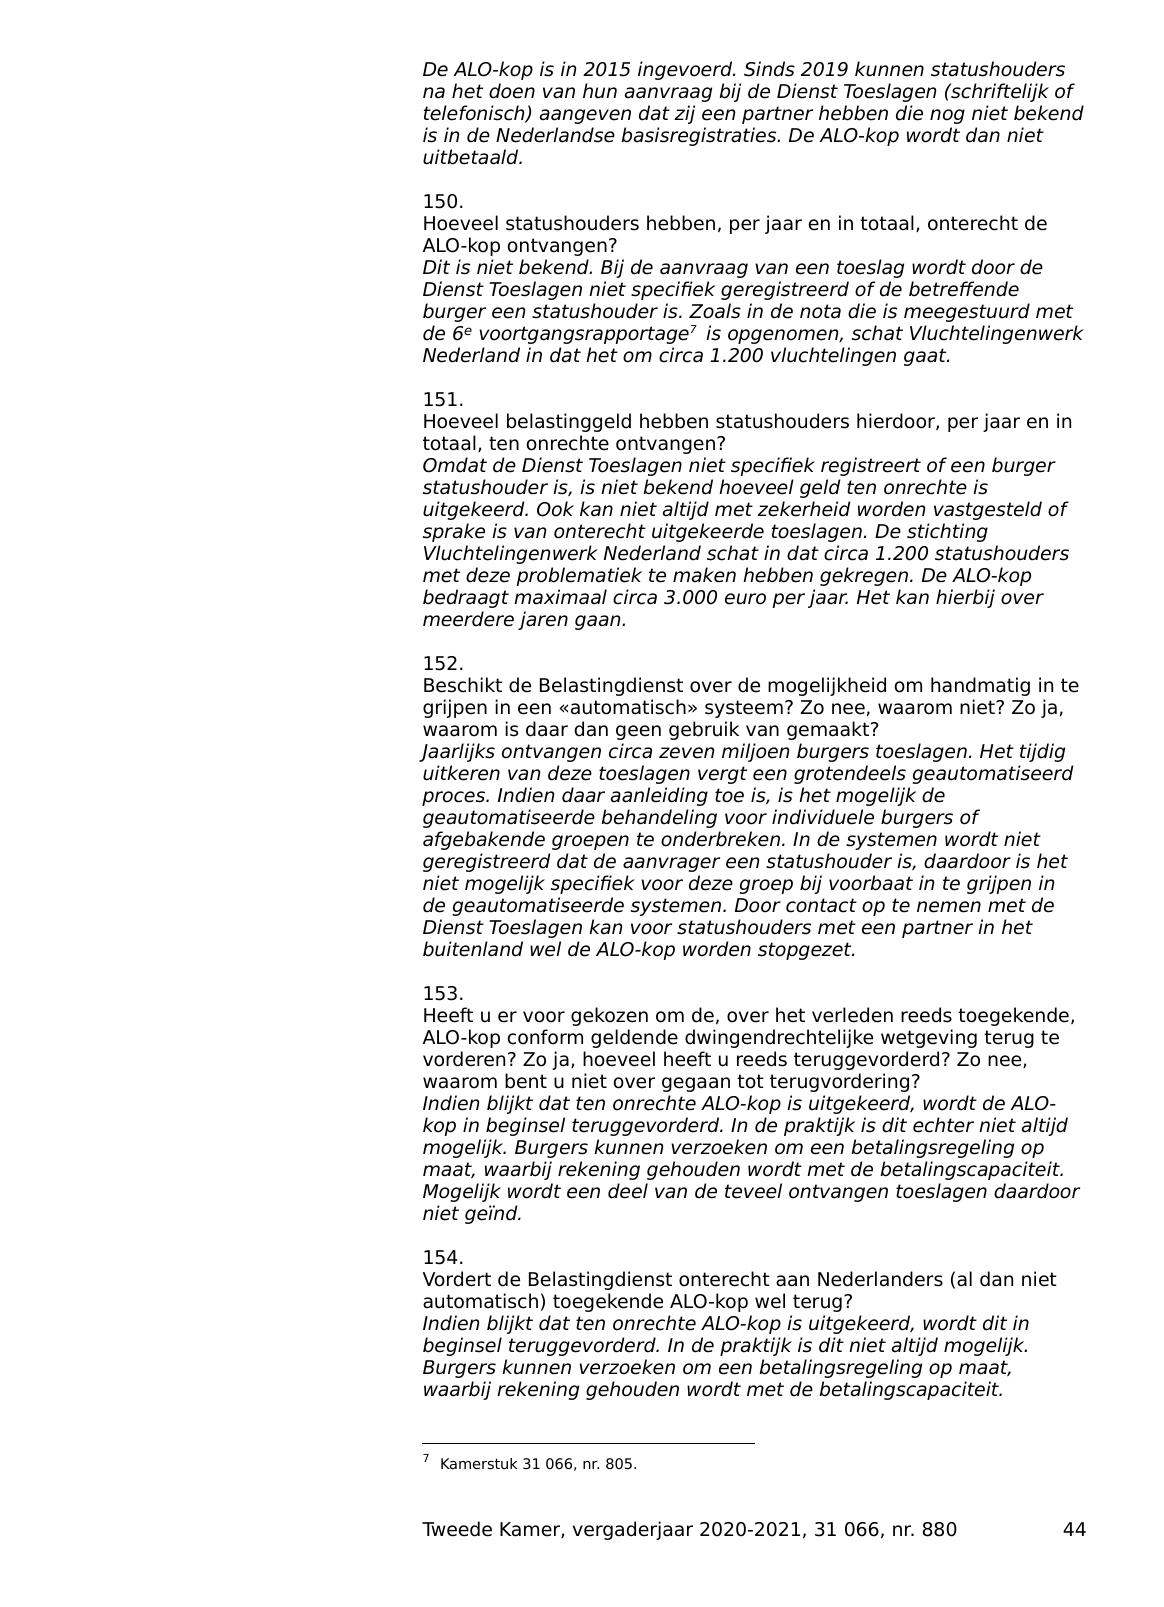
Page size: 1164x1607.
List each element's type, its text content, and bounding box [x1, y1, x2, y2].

text Indien blijkt dat ten onrechte ALO-kop is uitgekeerd, wordt de ALO-kop in beginsel teruggevorderd. In de praktijk is dit echter niet altijd mogelijk. Burgers kunnen verzoeken om een betalingsregeling op maat, waarbij rekening gehouden wordt met de betalingscapaciteit. Mogelijk wordt een deel van de teveel ontvangen toeslagen daardoor niet geïnd. [422, 1093, 1087, 1225]
text 151. [422, 389, 1087, 411]
text Hoeveel statushouders hebben, per jaar en in totaal, onterecht de ALO-kop ontvangen? [422, 213, 1087, 257]
text Indien blijkt dat ten onrechte ALO-kop is uitgekeerd, wordt dit in beginsel teruggevorderd. In de praktijk is dit niet altijd mogelijk. Burgers kunnen verzoeken om een betalingsregeling op maat, waarbij rekening gehouden wordt met de betalingscapaciteit. [422, 1313, 1087, 1401]
text De ALO-kop is in 2015 ingevoerd. Sinds 2019 kunnen statushouders na het doen van hun aanvraag bij de Dienst Toeslagen (schriftelijk of telefonisch) aangeven dat zij een partner hebben die nog niet bekend is in de Nederlandse basisregistraties. De ALO-kop wordt dan niet uitbetaald. [422, 59, 1087, 169]
text 154. [422, 1247, 1087, 1269]
text Kamerstuk 31 066, nr. 805. [422, 1452, 1087, 1474]
text 153. [422, 983, 1087, 1005]
text 152. [422, 653, 1087, 675]
text Dit is niet bekend. Bij de aanvraag van een toeslag wordt door de Dienst Toeslagen niet specifiek geregistreerd of de betreffende burger een statushouder is. Zoals in de nota die is meegestuurd met de 6e voortgangsrapportage is opgenomen, schat Vluchtelingenwerk Nederland in dat het om circa 1.200 vluchtelingen gaat. [422, 257, 1087, 367]
text Beschikt de Belastingdienst over de mogelijkheid om handmatig in te grijpen in een «automatisch» systeem? Zo nee, waarom niet? Zo ja, waarom is daar dan geen gebruik van gemaakt? [422, 675, 1087, 741]
text 150. [422, 191, 1087, 213]
text Jaarlijks ontvangen circa zeven miljoen burgers toeslagen. Het tijdig uitkeren van deze toeslagen vergt een grotendeels geautomatiseerd proces. Indien daar aanleiding toe is, is het mogelijk de geautomatiseerde behandeling voor individuele burgers of afgebakende groepen te onderbreken. In de systemen wordt niet geregistreerd dat de aanvrager een statushouder is, daardoor is het niet mogelijk specifiek voor deze groep bij voorbaat in te grijpen in de geautomatiseerde systemen. Door contact op te nemen met de Dienst Toeslagen kan voor statushouders met een partner in het buitenland wel de ALO-kop worden stopgezet. [422, 741, 1087, 961]
text Omdat de Dienst Toeslagen niet specifiek registreert of een burger statushouder is, is niet bekend hoeveel geld ten onrechte is uitgekeerd. Ook kan niet altijd met zekerheid worden vastgesteld of sprake is van onterecht uitgekeerde toeslagen. De stichting Vluchtelingenwerk Nederland schat in dat circa 1.200 statushouders met deze problematiek te maken hebben gekregen. De ALO-kop bedraagt maximaal circa 3.000 euro per jaar. Het kan hierbij over meerdere jaren gaan. [422, 455, 1087, 631]
text Hoeveel belastinggeld hebben statushouders hierdoor, per jaar en in totaal, ten onrechte ontvangen? [422, 411, 1087, 455]
text Heeft u er voor gekozen om de, over het verleden reeds toegekende, ALO-kop conform geldende dwingendrechtelijke wetgeving terug te vorderen? Zo ja, hoeveel heeft u reeds teruggevorderd? Zo nee, waarom bent u niet over gegaan tot terugvordering? [422, 1005, 1087, 1093]
text Vordert de Belastingdienst onterecht aan Nederlanders (al dan niet automatisch) toegekende ALO-kop wel terug? [422, 1269, 1087, 1313]
